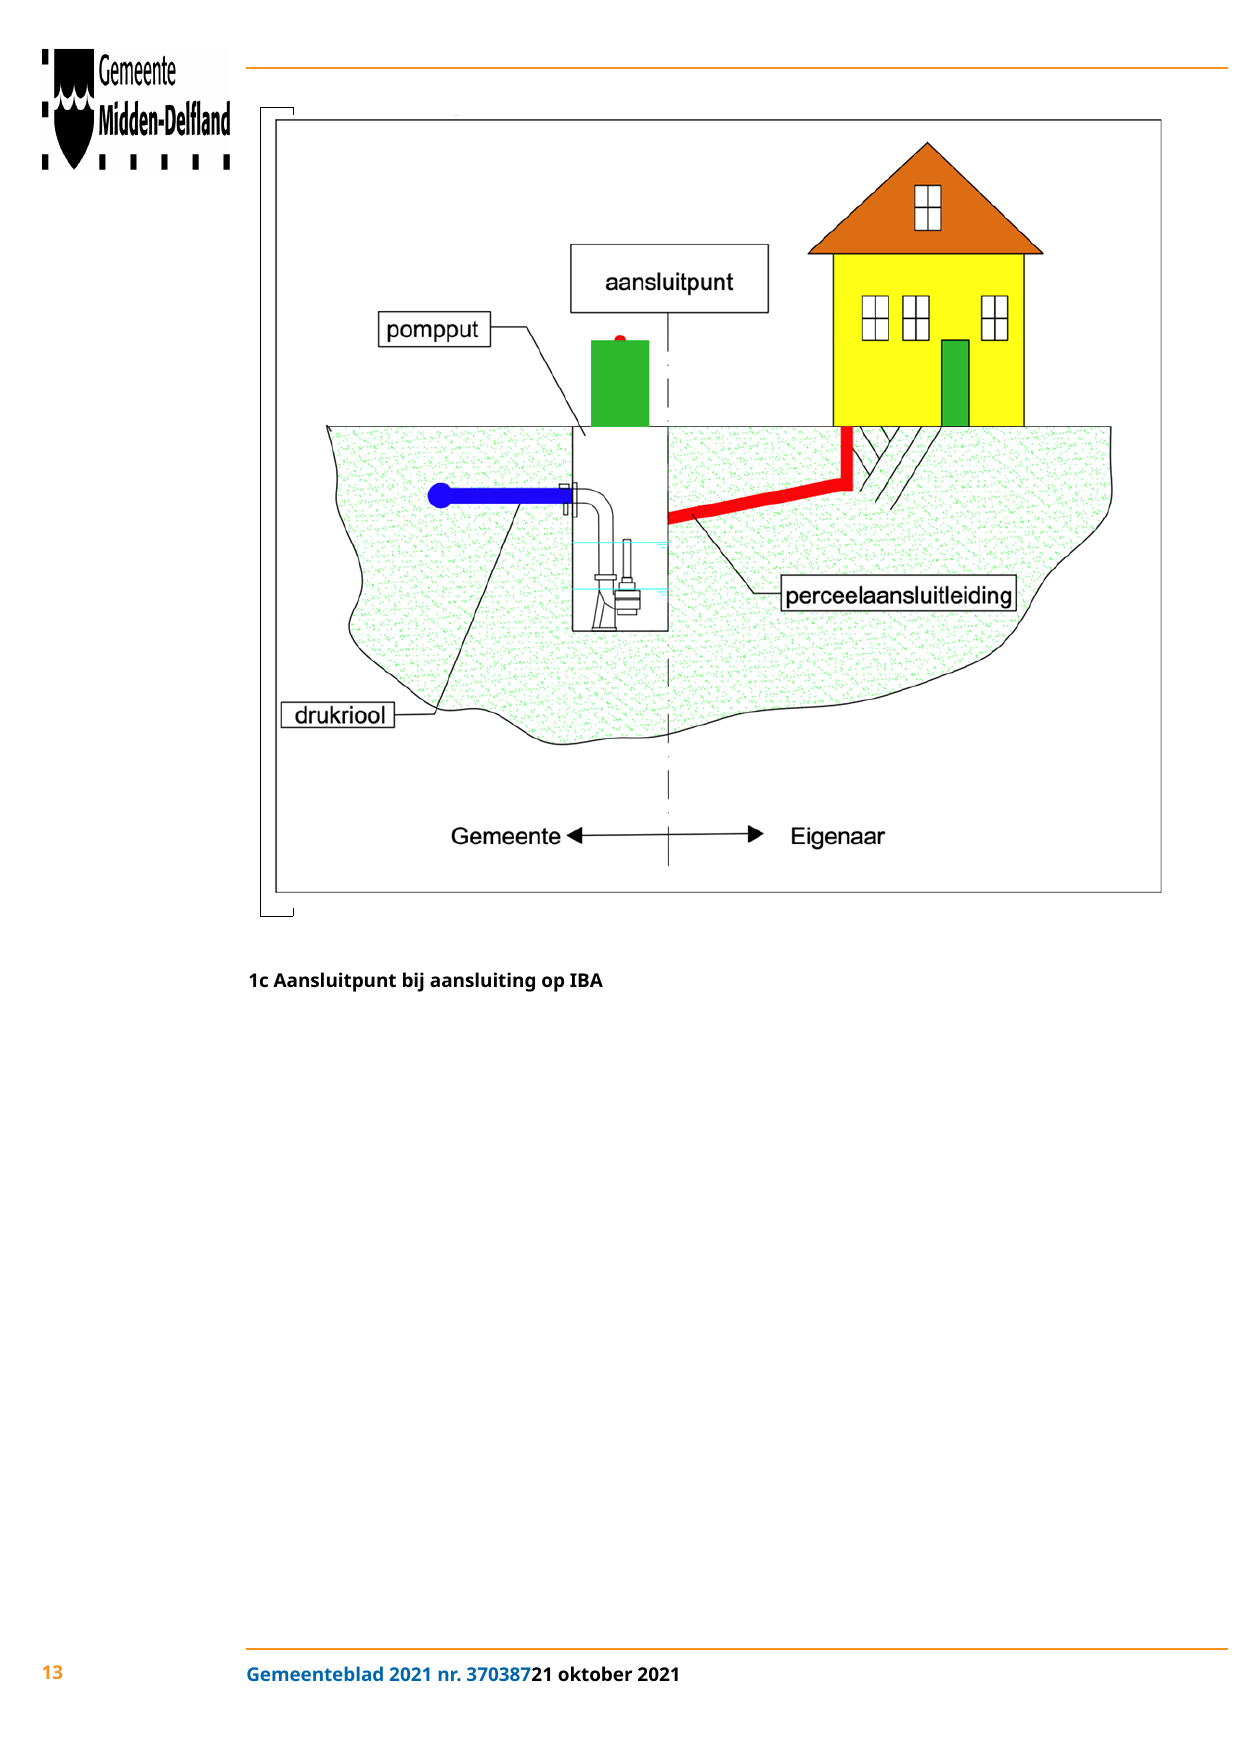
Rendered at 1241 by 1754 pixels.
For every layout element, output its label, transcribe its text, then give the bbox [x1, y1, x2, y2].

text 1c Aansluitpunt bij aansluiting op IBA [248, 967, 1152, 993]
picture [268, 115, 1173, 908]
picture [41, 47, 231, 172]
